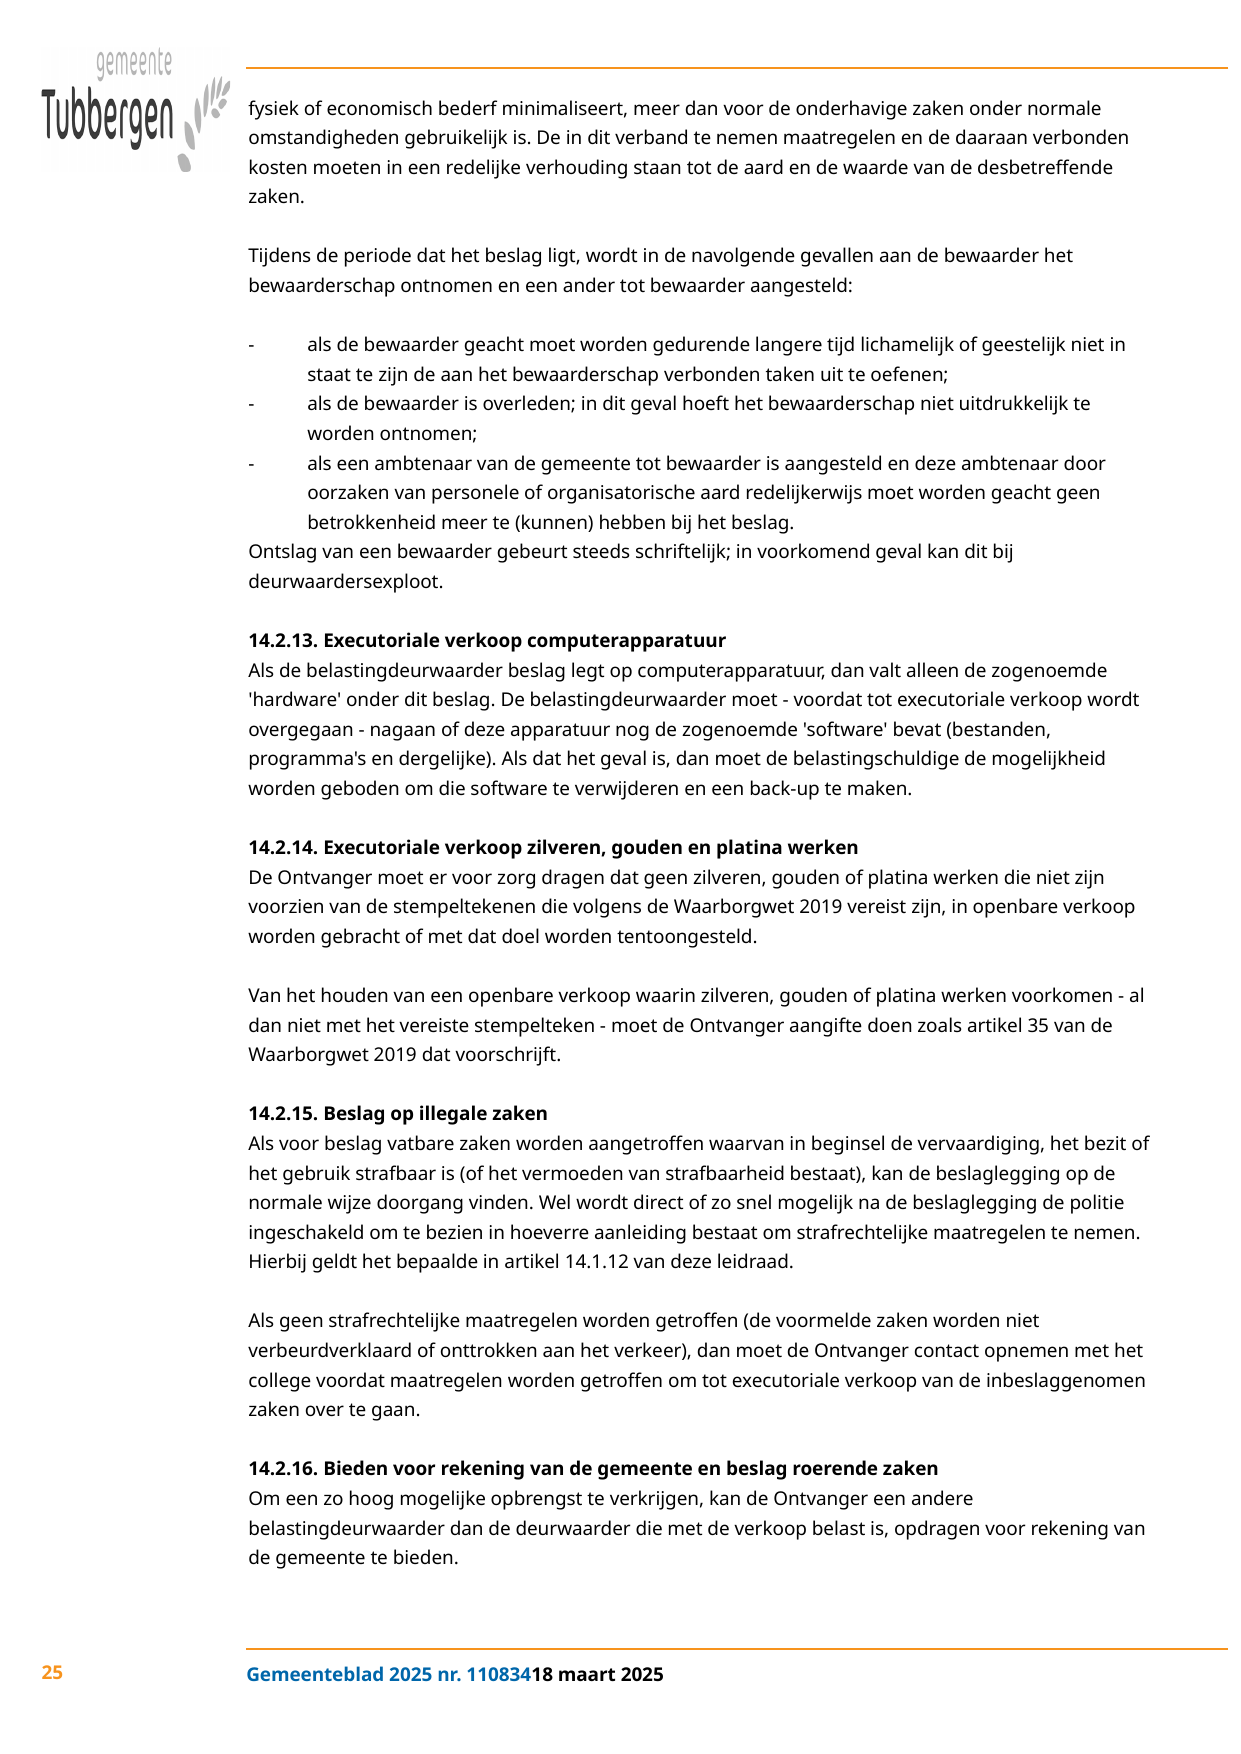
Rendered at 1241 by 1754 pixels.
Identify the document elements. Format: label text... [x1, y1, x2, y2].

list als een ambtenaar van de gemeente tot bewaarder is aangesteld en deze ambtenaar door oorzaken van personele of organisatorische aard redelijkerwijs moet worden geacht geen betrokkenheid meer te (kunnen) hebben bij het beslag. [248, 450, 1152, 535]
text 14.2.15. Beslag op illegale zaken [248, 1101, 1152, 1126]
list als de bewaarder geacht moet worden gedurende langere tijd lichamelijk of geestelijk niet in staat te zijn de aan het bewaarderschap verbonden taken uit te oefenen; [248, 331, 1152, 387]
text Als de belastingdeurwaarder beslag legt op computerapparatuur, dan valt alleen de zogenoemde 'hardware' onder dit beslag. De belastingdeurwaarder moet - voordat tot executoriale verkoop wordt overgegaan - nagaan of deze apparatuur nog de zogenoemde 'software' bevat (bestanden, programma's en dergelijke). Als dat het geval is, dan moet de belastingschuldige de mogelijkheid worden geboden om die software te verwijderen en een back-up te maken. [248, 657, 1152, 801]
text Ontslag van een bewaarder gebeurt steeds schriftelijk; in voorkomend geval kan dit bij deurwaardersexploot. [248, 538, 1152, 594]
text De Ontvanger moet er voor zorg dragen dat geen zilveren, gouden of platina werken die niet zijn voorzien van de stempeltekenen die volgens de Waarborgwet 2019 vereist zijn, in openbare verkoop worden gebracht of met dat doel worden tentoongesteld. [248, 864, 1152, 949]
list als de bewaarder is overleden; in dit geval hoeft het bewaarderschap niet uitdrukkelijk te worden ontnomen; [248, 391, 1152, 446]
text 14.2.16. Bieden voor rekening van de gemeente en beslag roerende zaken [248, 1456, 1152, 1481]
text Als voor beslag vatbare zaken worden aangetroffen waarvan in beginsel de vervaardiging, het bezit of het gebruik strafbaar is (of het vermoeden van strafbaarheid bestaat), kan de beslaglegging op de normale wijze doorgang vinden. Wel wordt direct of zo snel mogelijk na de beslaglegging de politie ingeschakeld om te bezien in hoeverre aanleiding bestaat om strafrechtelijke maatregelen te nemen. Hierbij geldt het bepaalde in artikel 14.1.12 van deze leidraad. [248, 1130, 1152, 1274]
text 14.2.13. Executoriale verkoop computerapparatuur [248, 627, 1152, 653]
text fysiek of economisch bederf minimaliseert, meer dan voor de onderhavige zaken onder normale omstandigheden gebruikelijk is. De in dit verband te nemen maatregelen en de daaraan verbonden kosten moeten in een redelijke verhouding staan tot de aard en de waarde van de desbetreffende zaken. [248, 95, 1152, 209]
picture [41, 47, 231, 172]
text Als geen strafrechtelijke maatregelen worden getroffen (de voormelde zaken worden niet verbeurdverklaard of onttrokken aan het verkeer), dan moet de Ontvanger contact opnemen met het college voordat maatregelen worden getroffen om tot executoriale verkoop van de inbeslaggenomen zaken over te gaan. [248, 1308, 1152, 1422]
text 14.2.14. Executoriale verkoop zilveren, gouden en platina werken [248, 834, 1152, 860]
text Om een zo hoog mogelijke opbrengst te verkrijgen, kan de Ontvanger een andere belastingdeurwaarder dan de deurwaarder die met de verkoop belast is, opdragen voor rekening van de gemeente te bieden. [248, 1485, 1152, 1570]
text Van het houden van een openbare verkoop waarin zilveren, gouden of platina werken voorkomen - al dan niet met het vereiste stempelteken - moet de Ontvanger aangifte doen zoals artikel 35 van de Waarborgwet 2019 dat voorschrijft. [248, 982, 1152, 1067]
text Tijdens de periode dat het beslag ligt, wordt in de navolgende gevallen aan de bewaarder het bewaarderschap ontnomen en een ander tot bewaarder aangesteld: [248, 243, 1152, 298]
